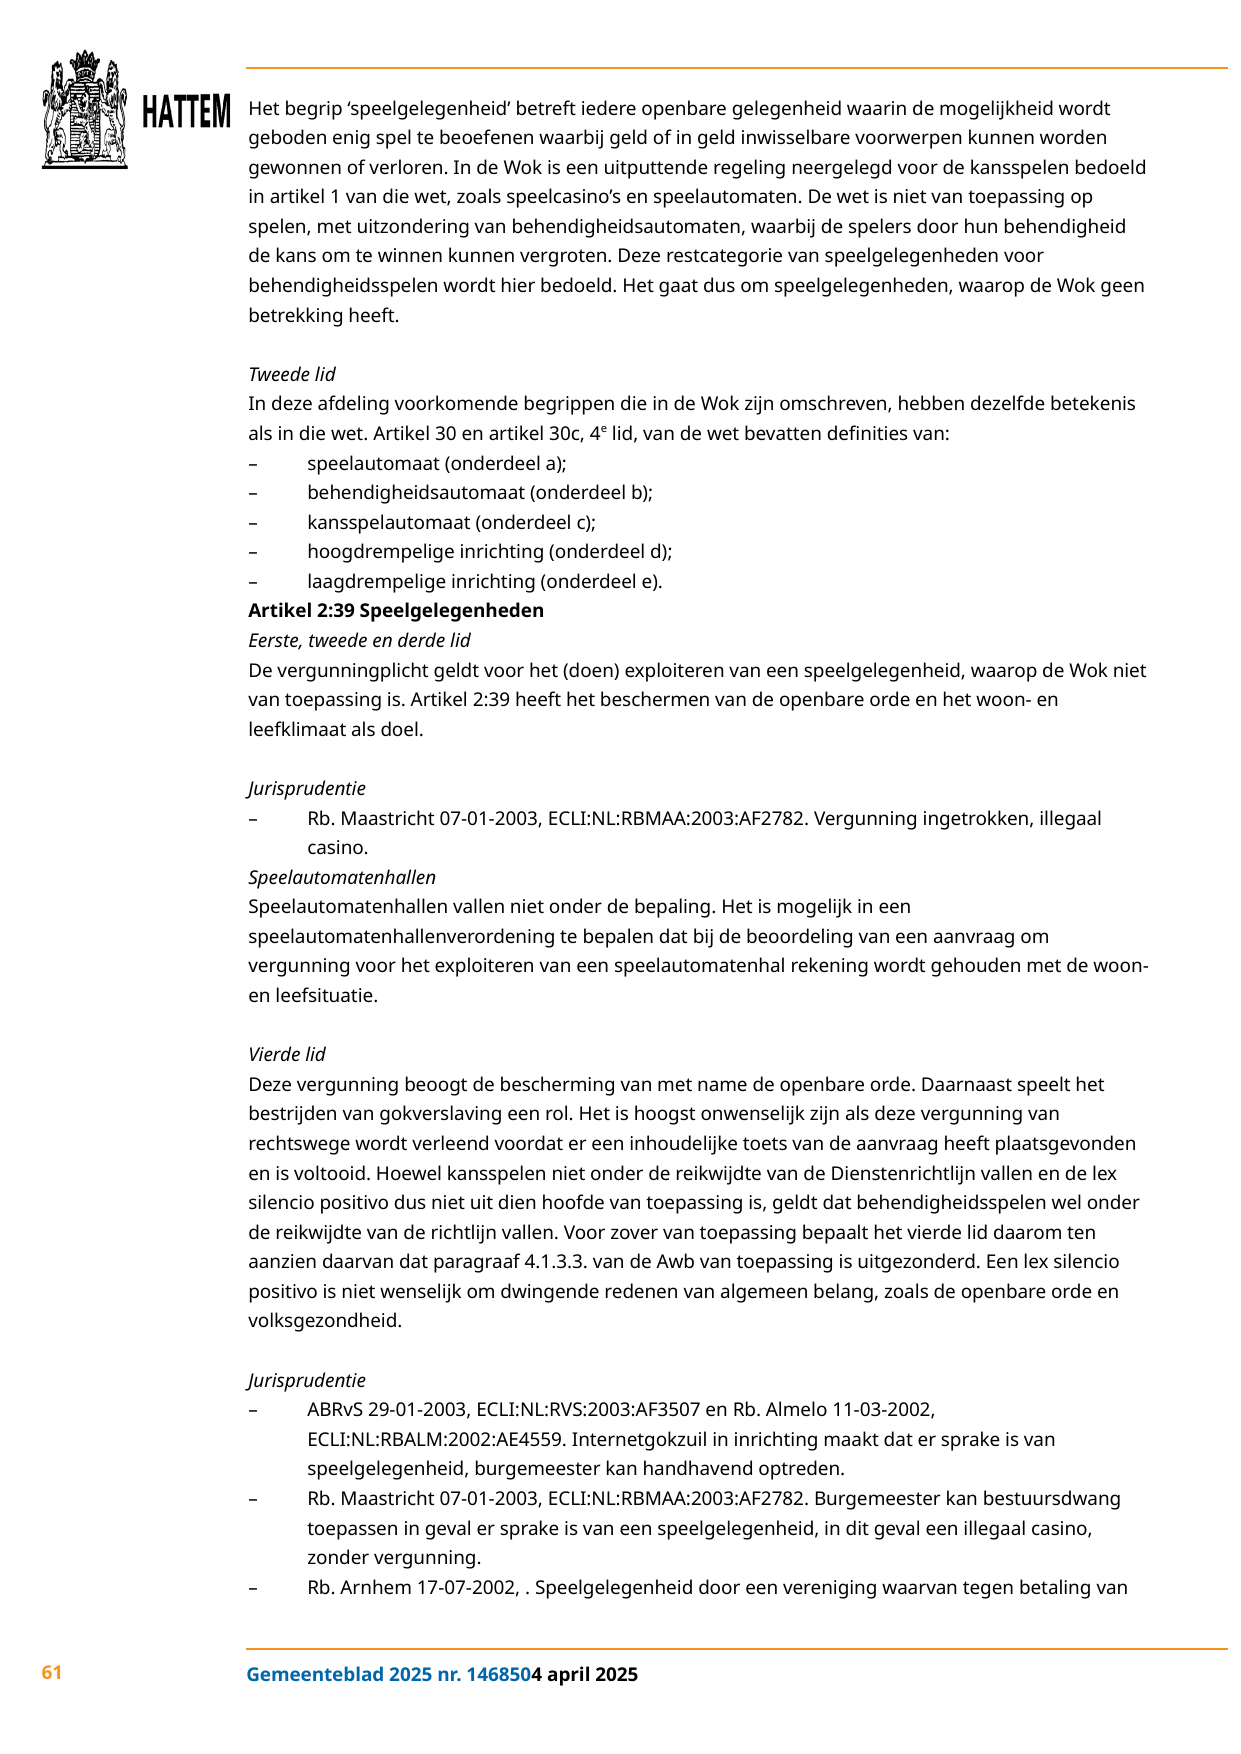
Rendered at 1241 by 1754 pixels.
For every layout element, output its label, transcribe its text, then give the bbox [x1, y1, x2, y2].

text Jurisprudentie [248, 775, 1152, 801]
list laagdrempelige inrichting (onderdeel e). [248, 568, 1152, 594]
text Eerste, tweede en derde lid [248, 627, 1152, 653]
list speelautomaat (onderdeel a); [248, 450, 1152, 476]
list Rb. Arnhem 17-07-2002, . Speelgelegenheid door een vereniging waarvan tegen betaling van [248, 1574, 1152, 1600]
text De vergunningplicht geldt voor het (doen) exploiteren van een speelgelegenheid, waarop de Wok niet van toepassing is. Artikel 2:39 heeft het beschermen van de openbare orde en het woon- en leefklimaat als doel. [248, 657, 1152, 742]
text Speelautomatenhallen vallen niet onder de bepaling. Het is mogelijk in een speelautomatenhallenverordening te bepalen dat bij de beoordeling van een aanvraag om vergunning voor het exploiteren van een speelautomatenhal rekening wordt gehouden met de woon- en leefsituatie. [248, 893, 1152, 1008]
list hoogdrempelige inrichting (onderdeel d); [248, 538, 1152, 564]
list Rb. Maastricht 07-01-2003, ECLI:NL:RBMAA:2003:AF2782. Vergunning ingetrokken, illegaal casino. [248, 805, 1152, 860]
text Artikel 2:39 Speelgelegenheden [248, 598, 1152, 623]
list Rb. Maastricht 07-01-2003, ECLI:NL:RBMAA:2003:AF2782. Burgemeester kan bestuursdwang toepassen in geval er sprake is van een speelgelegenheid, in dit geval een illegaal casino, zonder vergunning. [248, 1485, 1152, 1570]
text Tweede lid [248, 361, 1152, 387]
list ABRvS 29-01-2003, ECLI:NL:RVS:2003:AF3507 en Rb. Almelo 11-03-2002, ECLI:NL:RBALM:2002:AE4559. Internetgokzuil in inrichting maakt dat er sprake is van speelgelegenheid, burgemeester kan handhavend optreden. [248, 1396, 1152, 1481]
list kansspelautomaat (onderdeel c); [248, 509, 1152, 535]
text Speelautomatenhallen [248, 864, 1152, 890]
text In deze afdeling voorkomende begrippen die in de Wok zijn omschreven, hebben dezelfde betekenis als in die wet. Artikel 30 en artikel 30c, 4e lid, van de wet bevatten definities van: [248, 391, 1152, 446]
picture [41, 47, 231, 172]
text Vierde lid [248, 1041, 1152, 1067]
text Deze vergunning beoogt de bescherming van met name de openbare orde. Daarnaast speelt het bestrijden van gokverslaving een rol. Het is hoogst onwenselijk zijn als deze vergunning van rechtswege wordt verleend voordat er een inhoudelijke toets van de aanvraag heeft plaatsgevonden en is voltooid. Hoewel kansspelen niet onder de reikwijdte van de Dienstenrichtlijn vallen en de lex silencio positivo dus niet uit dien hoofde van toepassing is, geldt dat behendigheidsspelen wel onder de reikwijdte van de richtlijn vallen. Voor zover van toepassing bepaalt het vierde lid daarom ten aanzien daarvan dat paragraaf 4.1.3.3. van de Awb van toepassing is uitgezonderd. Een lex silencio positivo is niet wenselijk om dwingende redenen van algemeen belang, zoals de openbare orde en volksgezondheid. [248, 1071, 1152, 1333]
list behendigheidsautomaat (onderdeel b); [248, 479, 1152, 505]
text Het begrip ‘speelgelegenheid’ betreft iedere openbare gelegenheid waarin de mogelijkheid wordt geboden enig spel te beoefenen waarbij geld of in geld inwisselbare voorwerpen kunnen worden gewonnen of verloren. In de Wok is een uitputtende regeling neergelegd voor de kansspelen bedoeld in artikel 1 van die wet, zoals speelcasino’s en speelautomaten. De wet is niet van toepassing op spelen, met uitzondering van behendigheidsautomaten, waarbij de spelers door hun behendigheid de kans om te winnen kunnen vergroten. Deze restcategorie van speelgelegenheden voor behendigheidsspelen wordt hier bedoeld. Het gaat dus om speelgelegenheden, waarop de Wok geen betrekking heeft. [248, 95, 1152, 328]
text Jurisprudentie [248, 1367, 1152, 1393]
